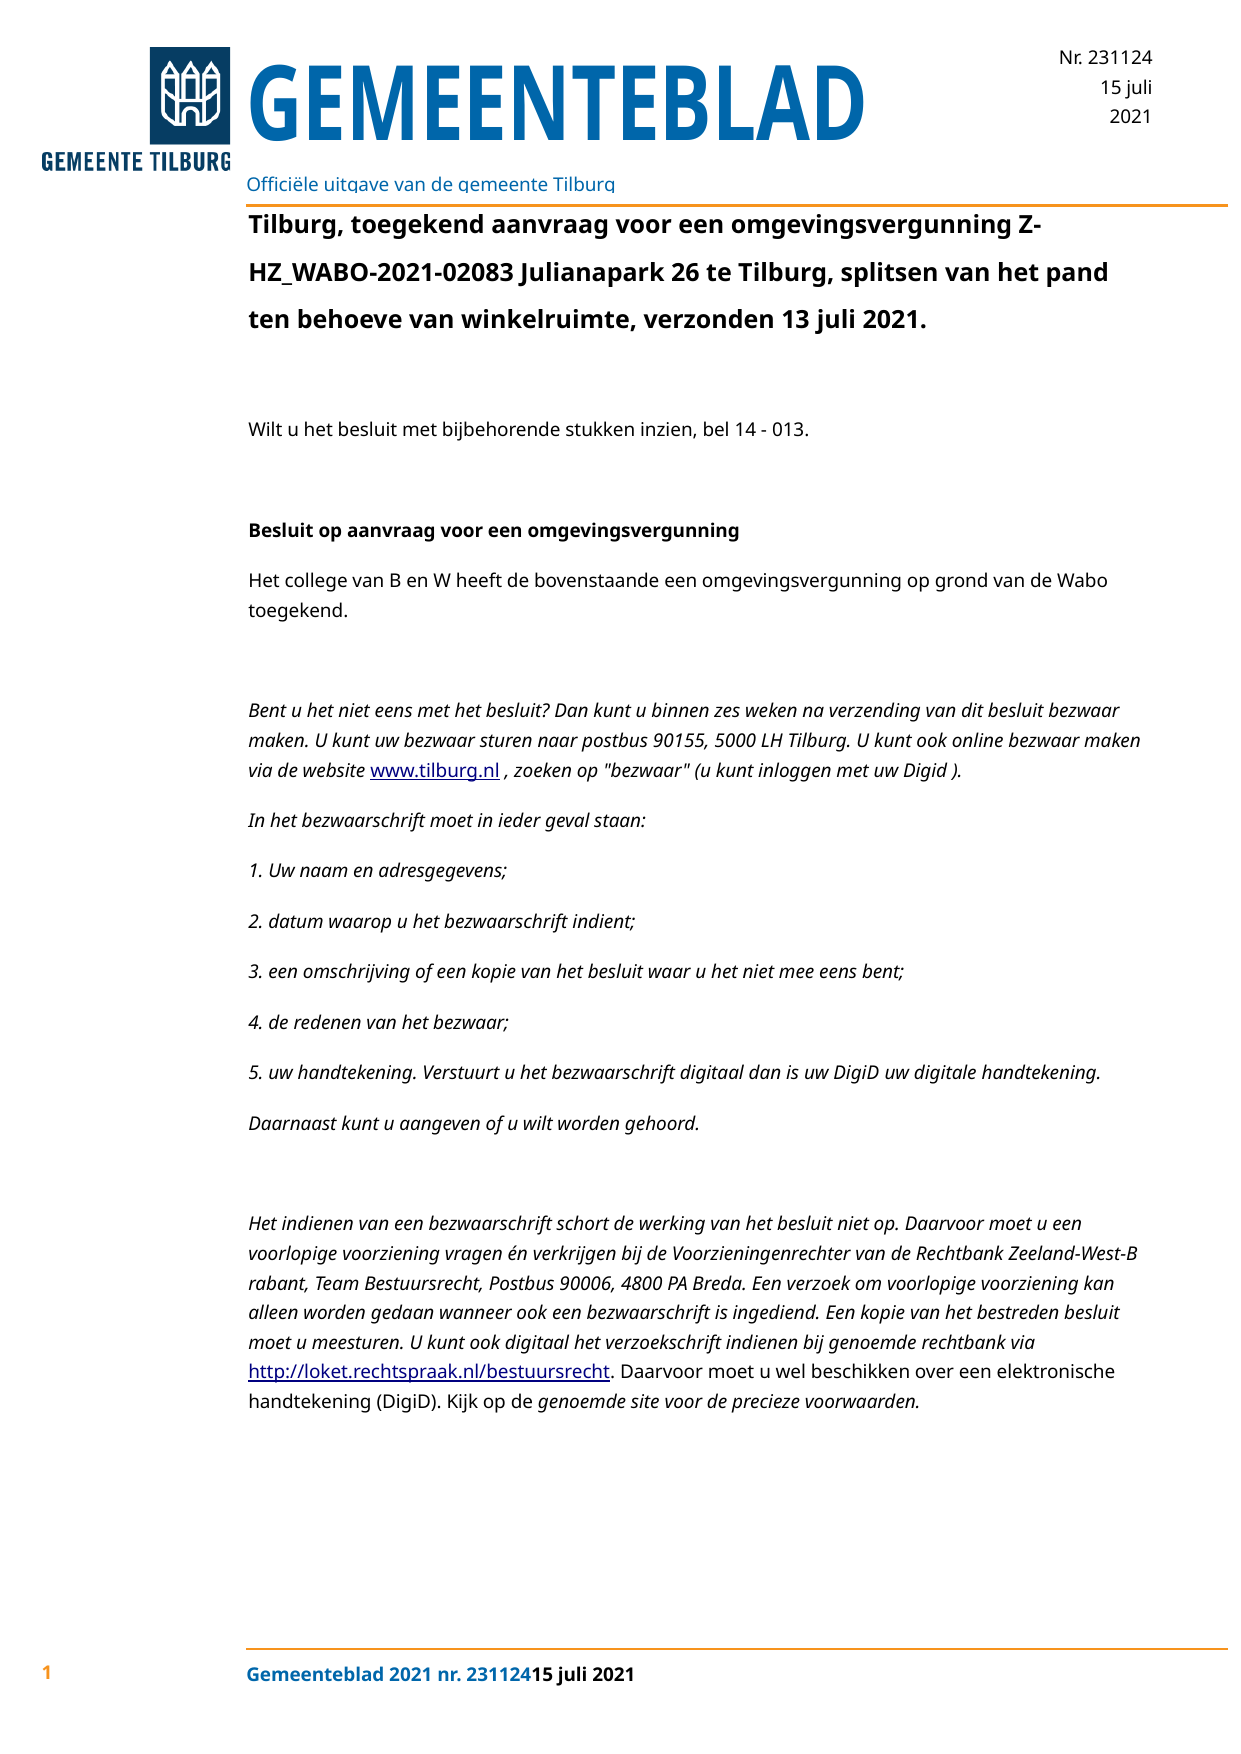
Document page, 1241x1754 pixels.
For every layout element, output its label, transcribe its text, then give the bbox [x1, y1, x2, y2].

text Daarnaast kunt u aangeven of u wilt worden gehoord. [248, 1110, 1152, 1135]
text In het bezwaarschrift moet in ieder geval staan: [248, 807, 1152, 833]
text 4. de redenen van het bezwaar; [248, 1009, 1152, 1034]
text Besluit op aanvraag voor een omgevingsvergunning [248, 517, 1152, 542]
text Wilt u het besluit met bijbehorende stukken inzien, bel 14 - 013. [248, 416, 1152, 442]
text 1. Uw naam en adresgegevens; [248, 858, 1152, 883]
picture [41, 47, 231, 172]
text Tilburg, toegekend aanvraag voor een omgevingsvergunning Z-HZ_WABO-2021-02083 Julianapark 26 te Tilburg, splitsen van het pand ten behoeve van winkelruimte, verzonden 13 juli 2021. [248, 207, 1152, 336]
text 5. uw handtekening. Verstuurt u het bezwaarschrift digitaal dan is uw DigiD uw digitale handtekening. [248, 1059, 1152, 1085]
text Bent u het niet eens met het besluit? Dan kunt u binnen zes weken na verzending van dit besluit bezwaar maken. U kunt uw bezwaar sturen naar postbus 90155, 5000 LH Tilburg. U kunt ook online bezwaar maken via de website www.tilburg.nl , zoeken op "bezwaar" (u kunt inloggen met uw Digid ). [248, 698, 1152, 782]
text 3. een omschrijving of een kopie van het besluit waar u het niet mee eens bent; [248, 958, 1152, 984]
text 2. datum waarop u het bezwaarschrift indient; [248, 908, 1152, 934]
text Het college van B en W heeft de bovenstaande een omgevingsvergunning op grond van de Wabo toegekend. [248, 567, 1152, 622]
text Het indienen van een bezwaarschrift schort de werking van het besluit niet op. Daarvoor moet u een voorlopige voorziening vragen én verkrijgen bij de Voorzieningenrechter van de Rechtbank Zeeland-West-B rabant, Team Bestuursrecht, Postbus 90006, 4800 PA Breda. Een verzoek om voorlopige voorziening kan alleen worden gedaan wanneer ook een bezwaarschrift is ingediend. Een kopie van het bestreden besluit moet u meesturen. U kunt ook digitaal het verzoekschrift indienen bij genoemde rechtbank via http://loket.rechtspraak.nl/bestuursrecht. Daarvoor moet u wel beschikken over een elektronische handtekening (DigiD). Kijk op de genoemde site voor de precieze voorwaarden. [248, 1211, 1152, 1414]
